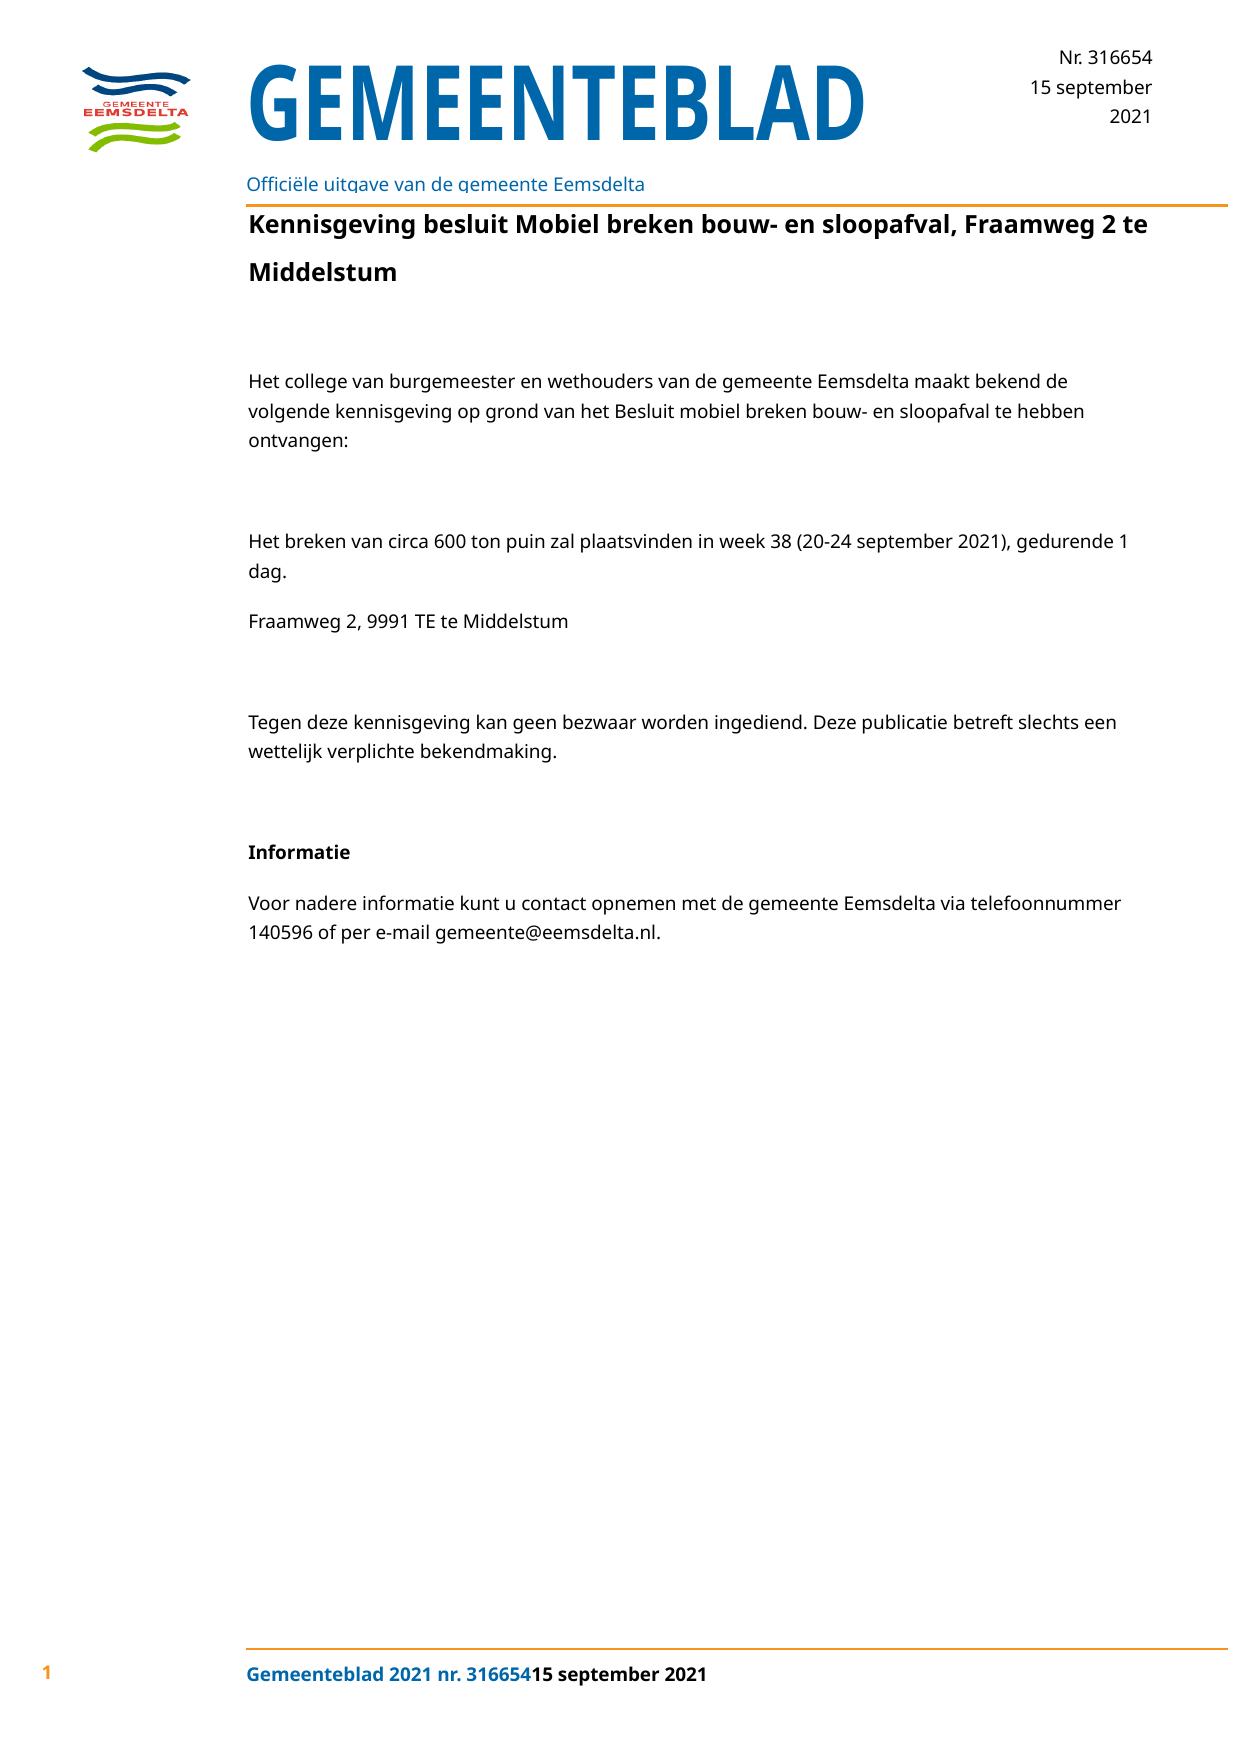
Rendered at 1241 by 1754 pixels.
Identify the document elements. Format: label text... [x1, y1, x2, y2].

text Het college van burgemeester en wethouders van de gemeente Eemsdelta maakt bekend de volgende kennisgeving op grond van het Besluit mobiel breken bouw- en sloopafval te hebben ontvangen: [248, 368, 1152, 453]
text Kennisgeving besluit Mobiel breken bouw- en sloopafval, Fraamweg 2 te Middelstum [248, 207, 1152, 288]
text Voor nadere informatie kunt u contact opnemen met de gemeente Eemsdelta via telefoonnummer 140596 of per e-mail gemeente@eemsdelta.nl. [248, 890, 1152, 945]
text Het breken van circa 600 ton puin zal plaatsvinden in week 38 (20-24 september 2021), gedurende 1 dag. [248, 528, 1152, 584]
text Informatie [248, 839, 1152, 865]
picture [41, 47, 231, 172]
text Fraamweg 2, 9991 TE te Middelstum [248, 608, 1152, 634]
text Tegen deze kennisgeving kan geen bezwaar worden ingediend. Deze publicatie betreft slechts een wettelijk verplichte bekendmaking. [248, 709, 1152, 764]
